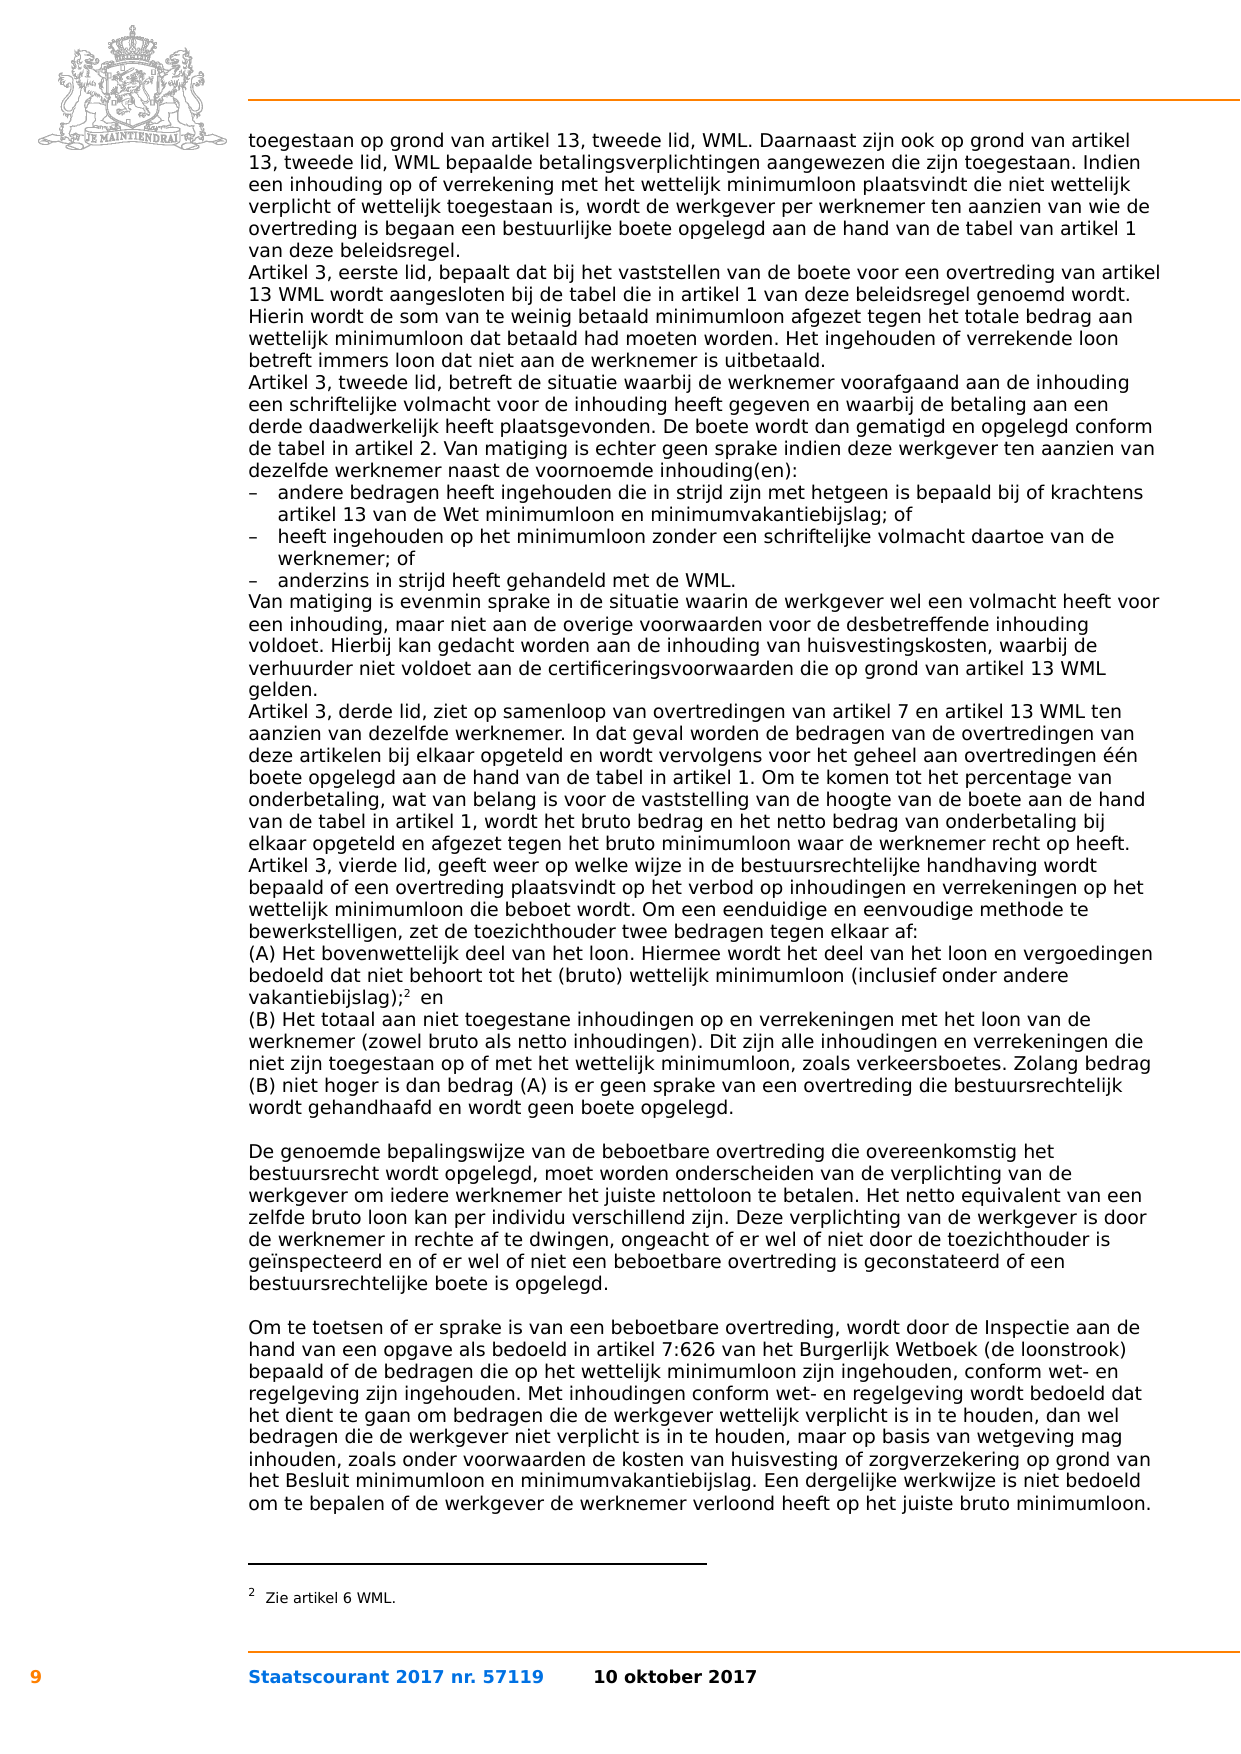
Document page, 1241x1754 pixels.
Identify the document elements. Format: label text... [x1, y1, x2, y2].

text Artikel 3, tweede lid, betreft de situatie waarbij de werknemer voorafgaand aan de inhouding een schriftelijke volmacht voor de inhouding heeft gegeven en waarbij de betaling aan een derde daadwerkelijk heeft plaatsgevonden. De boete wordt dan gematigd en opgelegd conform de tabel in artikel 2. Van matiging is echter geen sprake indien deze werkgever ten aanzien van dezelfde werknemer naast de voornoemde inhouding(en): [248, 372, 1163, 482]
text Artikel 3, vierde lid, geeft weer op welke wijze in de bestuursrechtelijke handhaving wordt bepaald of een overtreding plaatsvindt op het verbod op inhoudingen en verrekeningen op het wettelijk minimumloon die beboet wordt. Om een eenduidige en eenvoudige methode te bewerkstelligen, zet de toezichthouder twee bedragen tegen elkaar af: [248, 855, 1163, 943]
text (B) Het totaal aan niet toegestane inhoudingen op en verrekeningen met het loon van de werknemer (zowel bruto als netto inhoudingen). Dit zijn alle inhoudingen en verrekeningen die niet zijn toegestaan op of met het wettelijk minimumloon, zoals verkeersboetes. Zolang bedrag (B) niet hoger is dan bedrag (A) is er geen sprake van een overtreding die bestuursrechtelijk wordt gehandhaafd en wordt geen boete opgelegd. [248, 1009, 1163, 1119]
text Artikel 3, eerste lid, bepaalt dat bij het vaststellen van de boete voor een overtreding van artikel 13 WML wordt aangesloten bij de tabel die in artikel 1 van deze beleidsregel genoemd wordt. Hierin wordt de som van te weinig betaald minimumloon afgezet tegen het totale bedrag aan wettelijk minimumloon dat betaald had moeten worden. Het ingehouden of verrekende loon betreft immers loon dat niet aan de werknemer is uitbetaald. [248, 262, 1163, 372]
text toegestaan op grond van artikel 13, tweede lid, WML. Daarnaast zijn ook op grond van artikel 13, tweede lid, WML bepaalde betalingsverplichtingen aangewezen die zijn toegestaan. Indien een inhouding op of verrekening met het wettelijk minimumloon plaatsvindt die niet wettelijk verplicht of wettelijk toegestaan is, wordt de werkgever per werknemer ten aanzien van wie de overtreding is begaan een bestuurlijke boete opgelegd aan de hand van de tabel van artikel 1 van deze beleidsregel. [248, 130, 1163, 262]
text (A) Het bovenwettelijk deel van het loon. Hiermee wordt het deel van het loon en vergoedingen bedoeld dat niet behoort tot het (bruto) wettelijk minimumloon (inclusief onder andere vakantiebijslag); en [248, 943, 1163, 1009]
text Zie artikel 6 WML. [248, 1586, 1163, 1608]
text Van matiging is evenmin sprake in de situatie waarin de werkgever wel een volmacht heeft voor een inhouding, maar niet aan de overige voorwaarden voor de desbetreffende inhouding voldoet. Hierbij kan gedacht worden aan de inhouding van huisvestingskosten, waarbij de verhuurder niet voldoet aan de certificeringsvoorwaarden die op grond van artikel 13 WML gelden. [248, 591, 1163, 701]
text Om te toetsen of er sprake is van een beboetbare overtreding, wordt door de Inspectie aan de hand van een opgave als bedoeld in artikel 7:626 van het Burgerlijk Wetboek (de loonstrook) bepaald of de bedragen die op het wettelijk minimumloon zijn ingehouden, conform wet- en regelgeving zijn ingehouden. Met inhoudingen conform wet- en regelgeving wordt bedoeld dat het dient te gaan om bedragen die de werkgever wettelijk verplicht is in te houden, dan wel bedragen die de werkgever niet verplicht is in te houden, maar op basis van wetgeving mag inhouden, zoals onder voorwaarden de kosten van huisvesting of zorgverzekering op grond van het Besluit minimumloon en minimumvakantiebijslag. Een dergelijke werkwijze is niet bedoeld om te bepalen of de werkgever de werknemer verloond heeft op het juiste bruto minimumloon. [248, 1317, 1163, 1514]
text Artikel 3, derde lid, ziet op samenloop van overtredingen van artikel 7 en artikel 13 WML ten aanzien van dezelfde werknemer. In dat geval worden de bedragen van de overtredingen van deze artikelen bij elkaar opgeteld en wordt vervolgens voor het geheel aan overtredingen één boete opgelegd aan de hand van de tabel in artikel 1. Om te komen tot het percentage van onderbetaling, wat van belang is voor de vaststelling van de hoogte van de boete aan de hand van de tabel in artikel 1, wordt het bruto bedrag en het netto bedrag van onderbetaling bij elkaar opgeteld en afgezet tegen het bruto minimumloon waar de werknemer recht op heeft. [248, 701, 1163, 855]
text – andere bedragen heeft ingehouden die in strijd zijn met hetgeen is bepaald bij of krachtens artikel 13 van de Wet minimumloon en minimumvakantiebijslag; of [248, 482, 1163, 526]
text De genoemde bepalingswijze van de beboetbare overtreding die overeenkomstig het bestuursrecht wordt opgelegd, moet worden onderscheiden van de verplichting van de werkgever om iedere werknemer het juiste nettoloon te betalen. Het netto equivalent van een zelfde bruto loon kan per individu verschillend zijn. Deze verplichting van de werkgever is door de werknemer in rechte af te dwingen, ongeacht of er wel of niet door de toezichthouder is geïnspecteerd en of er wel of niet een beboetbare overtreding is geconstateerd of een bestuursrechtelijke boete is opgelegd. [248, 1141, 1163, 1295]
picture [38, 25, 227, 150]
text – heeft ingehouden op het minimumloon zonder een schriftelijke volmacht daartoe van de werknemer; of [248, 526, 1163, 569]
text – anderzins in strijd heeft gehandeld met de WML. [248, 569, 1163, 591]
